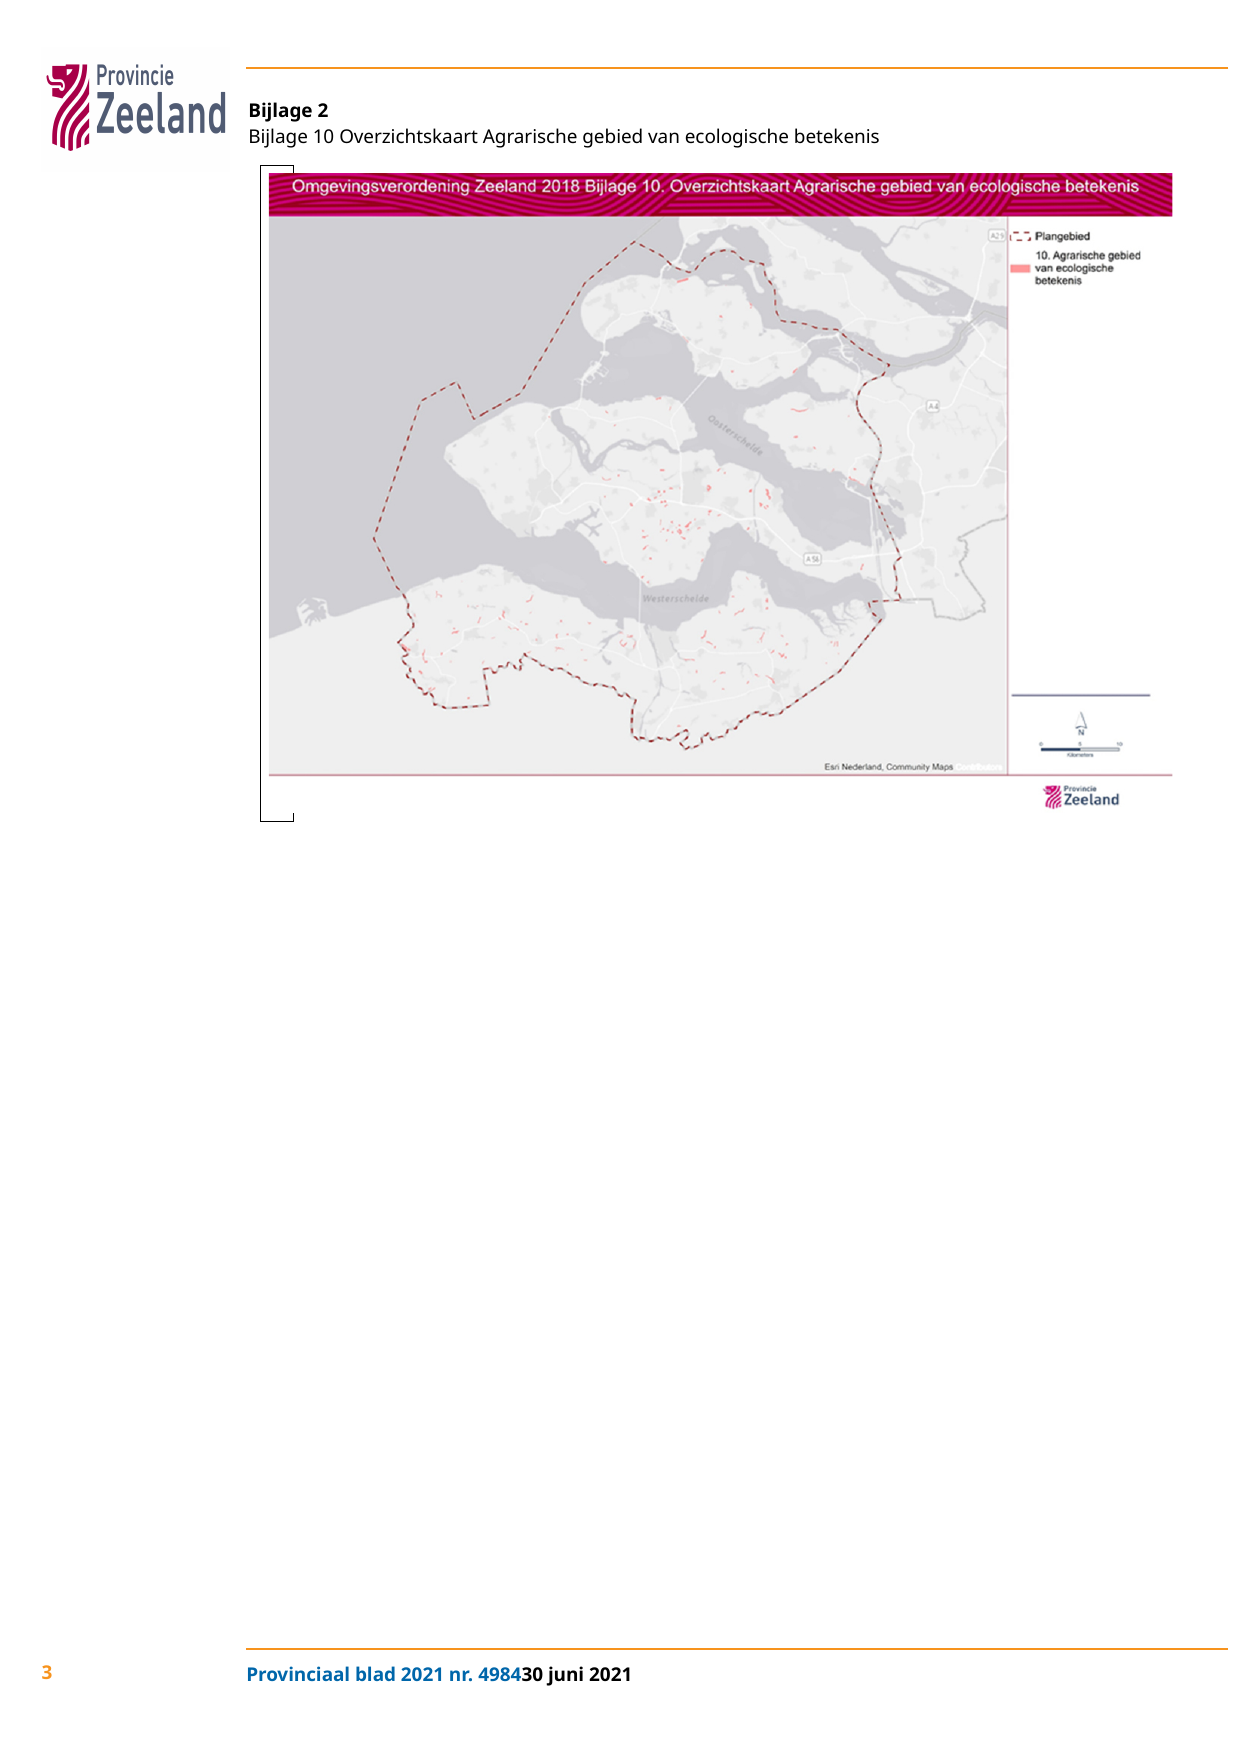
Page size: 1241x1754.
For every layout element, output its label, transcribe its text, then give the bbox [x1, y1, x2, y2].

text Bijlage 10 Overzichtskaart Agrarische gebied van ecologische betekenis [248, 123, 1152, 149]
picture [41, 47, 231, 172]
text Bijlage 2 [248, 95, 1152, 123]
picture [268, 173, 1173, 813]
